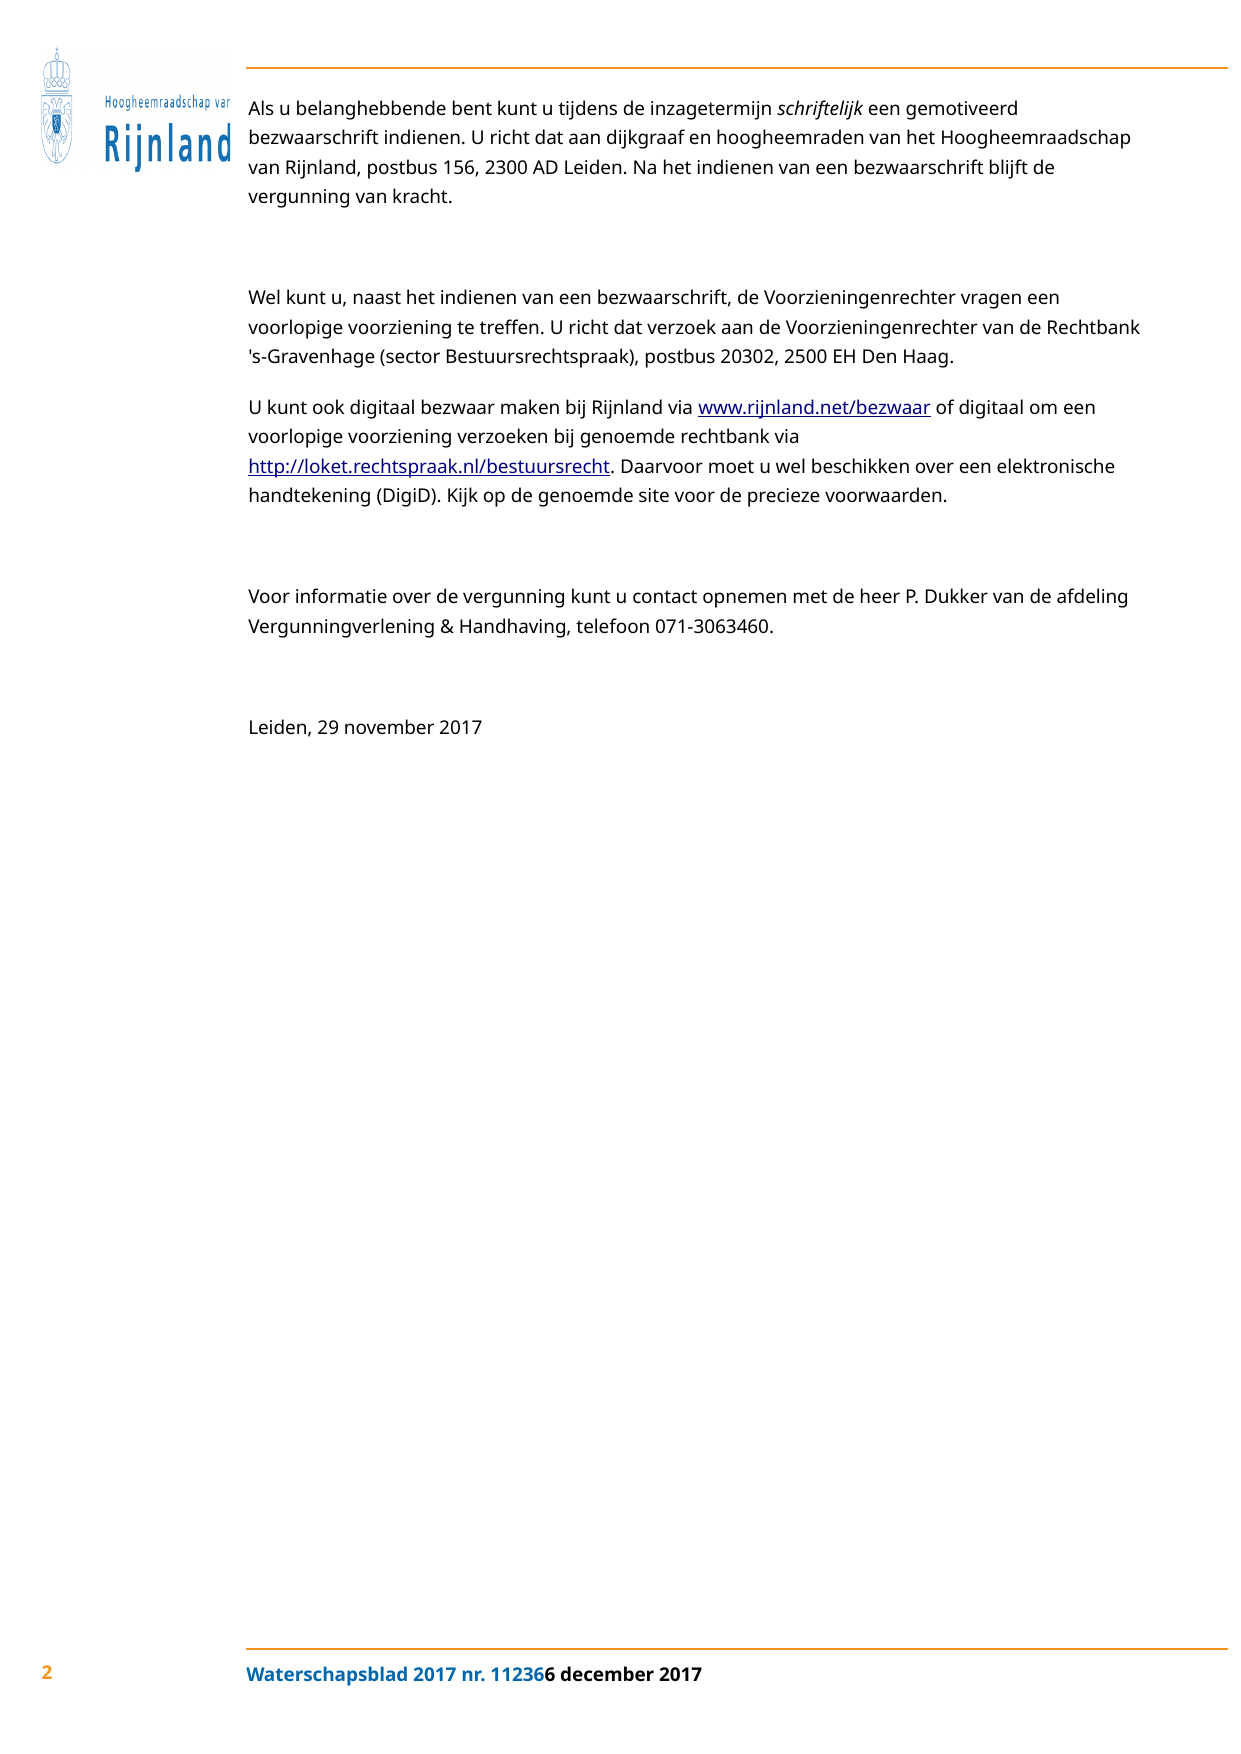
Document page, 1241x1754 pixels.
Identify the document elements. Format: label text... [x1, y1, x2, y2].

text U kunt ook digitaal bezwaar maken bij Rijnland via www.rijnland.net/bezwaar of digitaal om een voorlopige voorziening verzoeken bij genoemde rechtbank via http://loket.rechtspraak.nl/bestuursrecht. Daarvoor moet u wel beschikken over een elektronische handtekening (DigiD). Kijk op de genoemde site voor de precieze voorwaarden. [248, 394, 1152, 508]
text Voor informatie over de vergunning kunt u contact opnemen met de heer P. Dukker van de afdeling Vergunningverlening & Handhaving, telefoon 071-3063460. [248, 583, 1152, 639]
picture [41, 47, 231, 172]
text Wel kunt u, naast het indienen van een bezwaarschrift, de Voorzieningenrechter vragen een voorlopige voorziening te treffen. U richt dat verzoek aan de Voorzieningenrechter van de Rechtbank 's-Gravenhage (sector Bestuursrechtspraak), postbus 20302, 2500 EH Den Haag. [248, 284, 1152, 369]
text Als u belanghebbende bent kunt u tijdens de inzagetermijn schriftelijk een gemotiveerd bezwaarschrift indienen. U richt dat aan dijkgraaf en hoogheemraden van het Hoogheemraadschap van Rijnland, postbus 156, 2300 AD Leiden. Na het indienen van een bezwaarschrift blijft de vergunning van kracht. [248, 95, 1152, 209]
text Leiden, 29 november 2017 [248, 714, 1152, 740]
